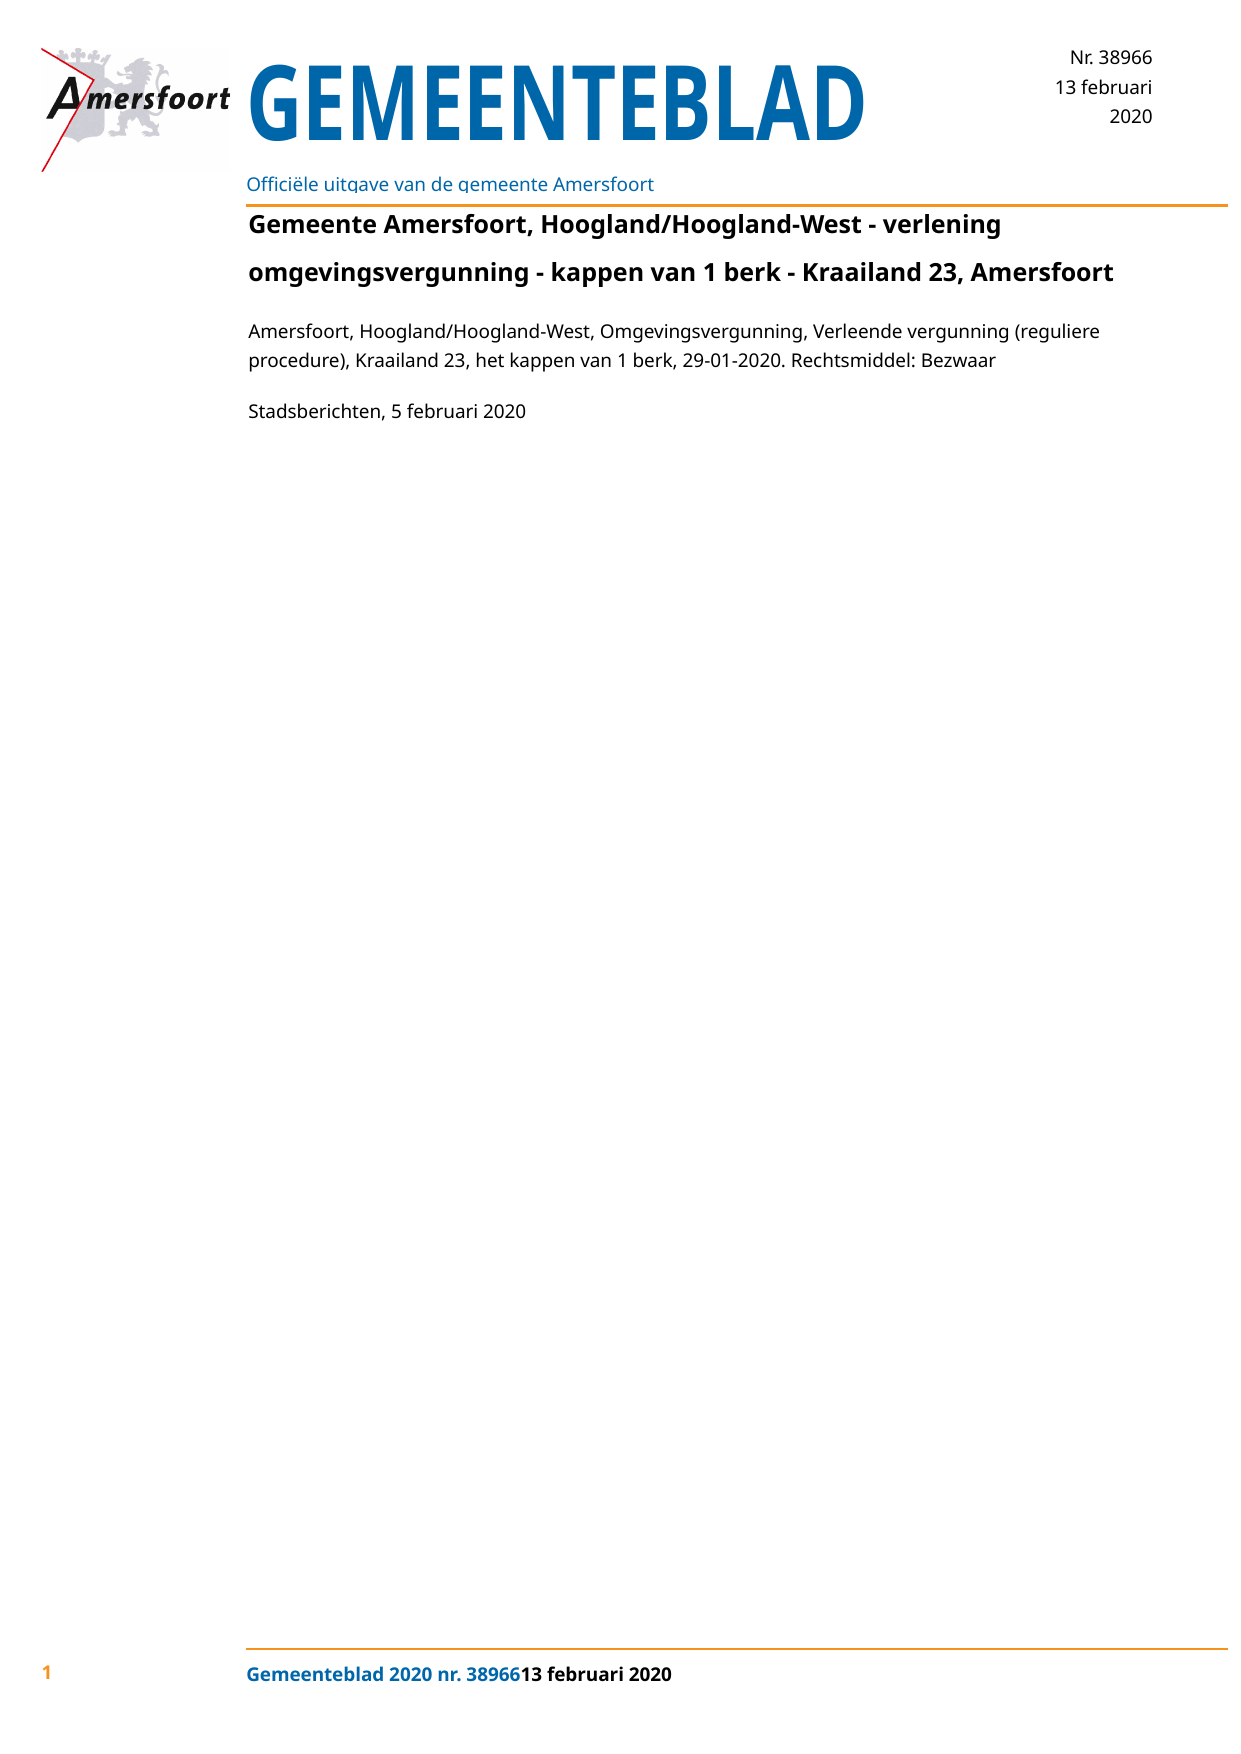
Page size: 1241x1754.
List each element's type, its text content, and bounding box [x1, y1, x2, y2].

text Gemeente Amersfoort, Hoogland/Hoogland-West - verlening omgevingsvergunning - kappen van 1 berk - Kraailand 23, Amersfoort [248, 207, 1152, 288]
text Amersfoort, Hoogland/Hoogland-West, Omgevingsvergunning, Verleende vergunning (reguliere procedure), Kraailand 23, het kappen van 1 berk, 29-01-2020. Rechtsmiddel: Bezwaar [248, 318, 1152, 373]
text Stadsberichten, 5 februari 2020 [248, 398, 1152, 424]
picture [41, 47, 231, 172]
